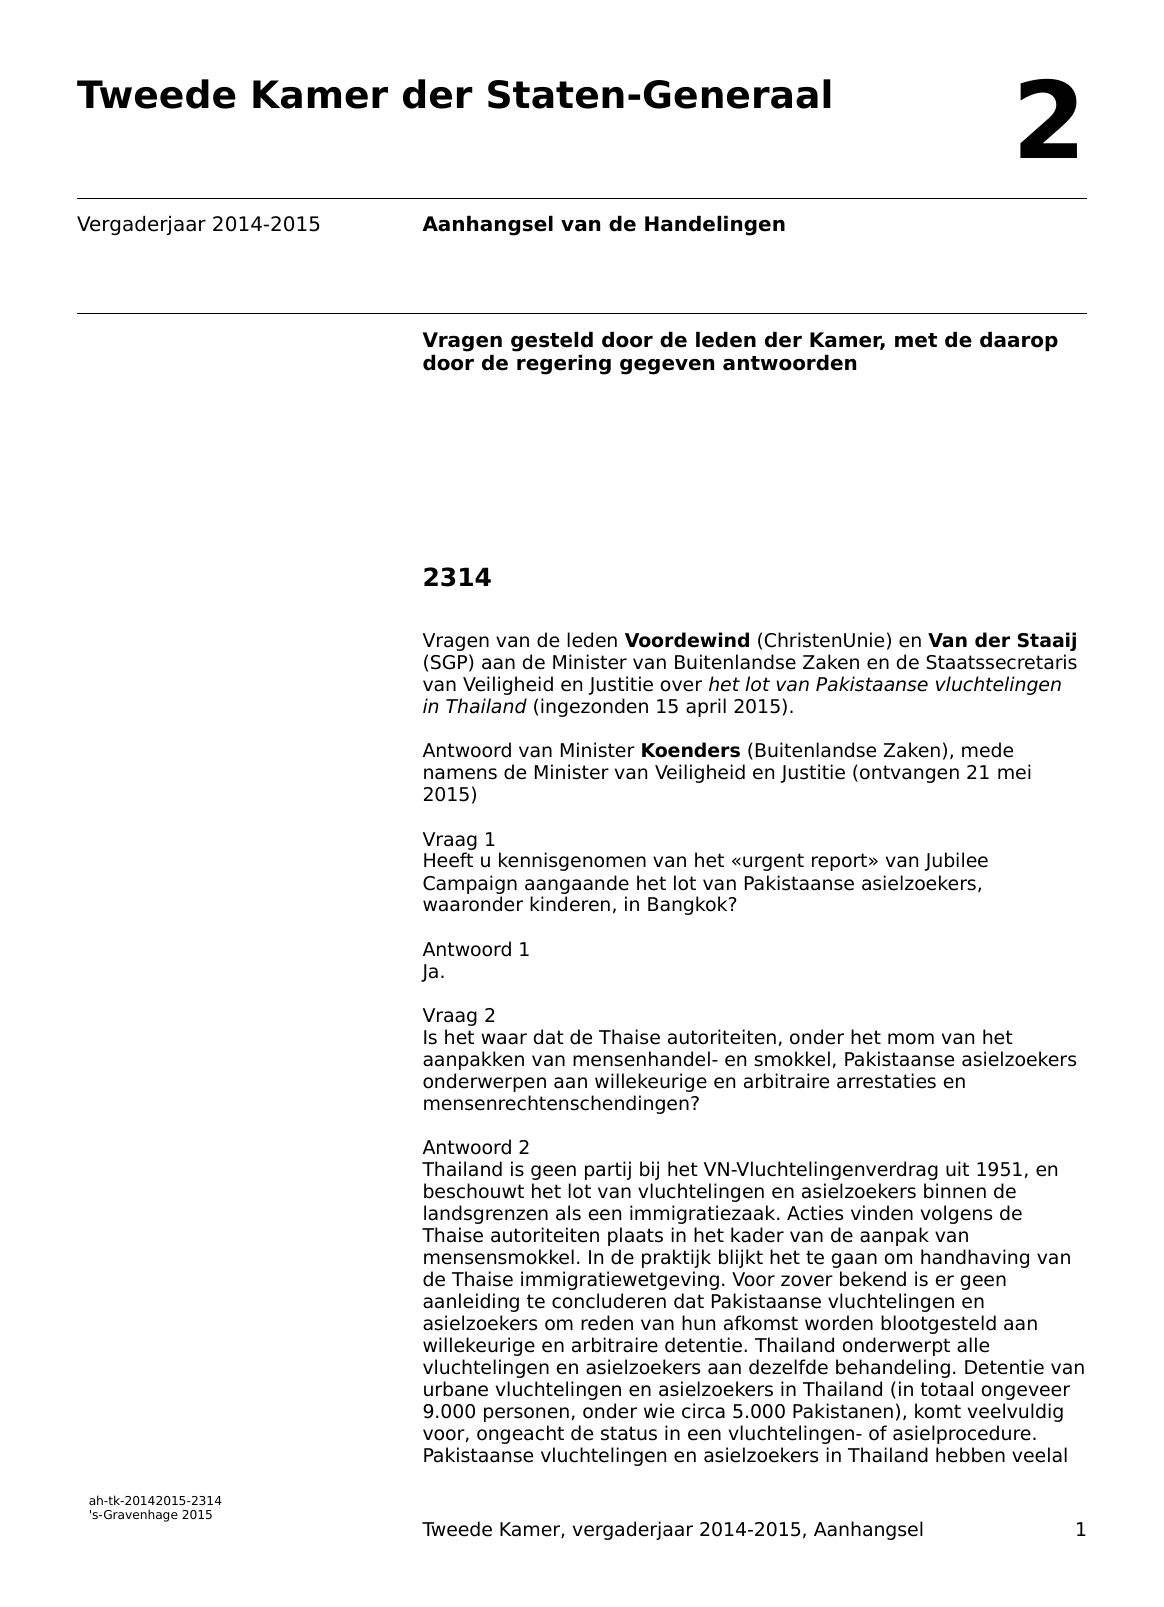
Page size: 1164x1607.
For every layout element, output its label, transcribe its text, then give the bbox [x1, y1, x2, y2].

text 's-Gravenhage 2015 [88, 1508, 323, 1522]
text 2314 [422, 563, 1087, 592]
table_cell Aanhangsel van de Handelingen [422, 199, 1087, 313]
text Heeft u kennisgenomen van het «urgent report» van Jubilee Campaign aangaande het lot van Pakistaanse asielzoekers, waaronder kinderen, in Bangkok? [422, 850, 1087, 916]
text Vragen van de leden Voordewind (ChristenUnie) en Van der Staaij (SGP) aan de Minister van Buitenlandse Zaken en de Staatssecretaris van Veiligheid en Justitie over het lot van Pakistaanse vluchtelingen in Thailand (ingezonden 15 april 2015). [422, 630, 1087, 718]
text Vraag 2 [422, 1005, 1087, 1027]
text Vraag 1 [422, 828, 1087, 850]
text Is het waar dat de Thaise autoriteiten, onder het mom van het aanpakken van mensenhandel- en smokkel, Pakistaanse asielzoekers onderwerpen aan willekeurige en arbitraire arrestaties en mensenrechtenschendingen? [422, 1027, 1087, 1114]
text Thailand is geen partij bij het VN-Vluchtelingenverdrag uit 1951, en beschouwt het lot van vluchtelingen en asielzoekers binnen de landsgrenzen als een immigratiezaak. Acties vinden volgens de Thaise autoriteiten plaats in het kader van de aanpak van mensensmokkel. In de praktijk blijkt het te gaan om handhaving van de Thaise immigratiewetgeving. Voor zover bekend is er geen aanleiding te concluderen dat Pakistaanse vluchtelingen en asielzoekers om reden van hun afkomst worden blootgesteld aan willekeurige en arbitraire detentie. Thailand onderwerpt alle vluchtelingen en asielzoekers aan dezelfde behandeling. Detentie van urbane vluchtelingen en asielzoekers in Thailand (in totaal ongeveer 9.000 personen, onder wie circa 5.000 Pakistanen), komt veelvuldig voor, ongeacht de status in een vluchtelingen- of asielprocedure. Pakistaanse vluchtelingen en asielzoekers in Thailand hebben veelal [422, 1159, 1087, 1466]
table_cell Vragen gesteld door de leden der Kamer, met de daarop door de regering gegeven antwoorden [422, 314, 1087, 375]
text Ja. [422, 961, 1087, 982]
table_cell Vergaderjaar 2014-2015 [77, 199, 422, 313]
text ah-tk-20142015-2314 [88, 1494, 323, 1508]
text Antwoord van Minister Koenders (Buitenlandse Zaken), mede namens de Minister van Veiligheid en Justitie (ontvangen 21 mei 2015) [422, 740, 1087, 806]
table_header Tweede Kamer der Staten-Generaal [77, 59, 886, 198]
text Antwoord 1 [422, 938, 1087, 961]
text Antwoord 2 [422, 1137, 1087, 1159]
table_header 2 [886, 59, 1087, 198]
table_cell [77, 314, 422, 375]
